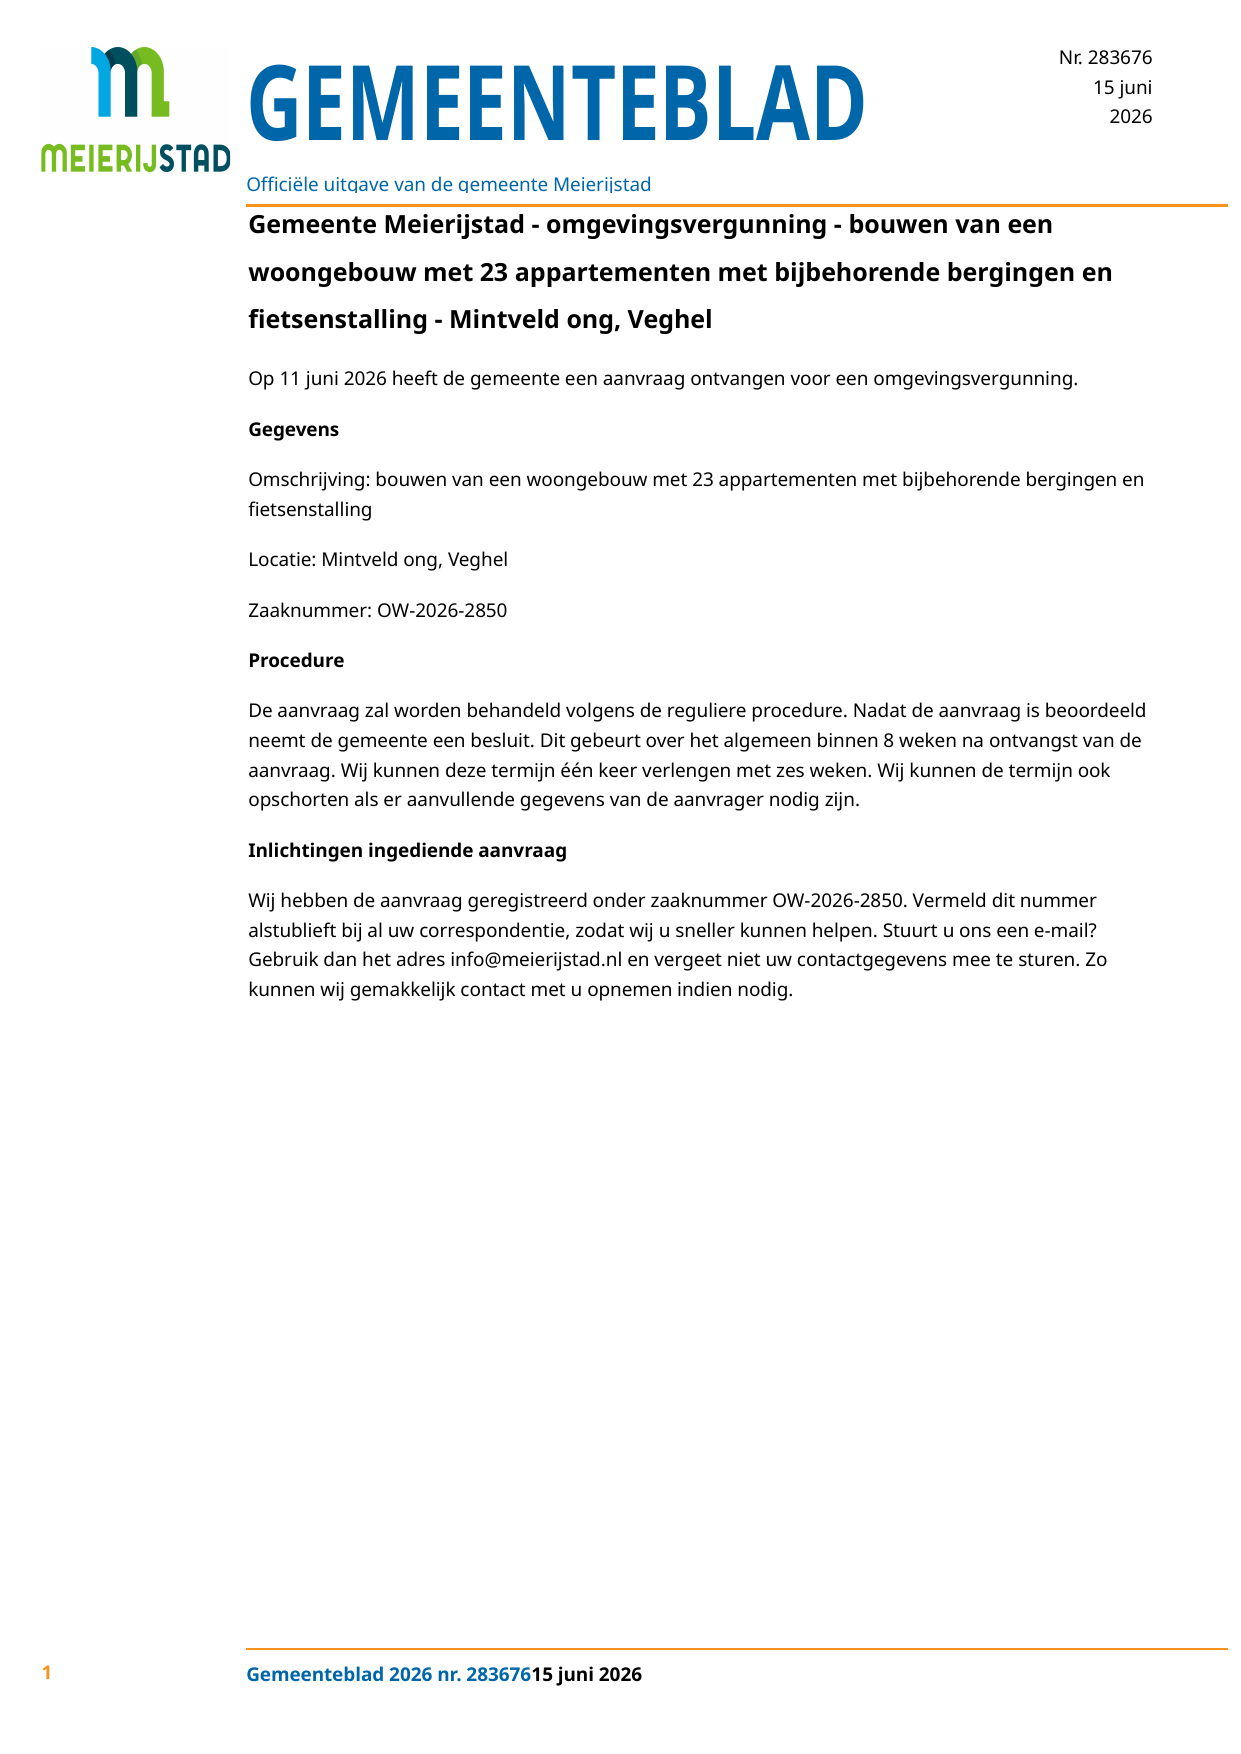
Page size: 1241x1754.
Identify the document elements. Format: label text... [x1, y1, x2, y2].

picture [41, 47, 231, 172]
text Omschrijving: bouwen van een woongebouw met 23 appartementen met bijbehorende bergingen en fietsenstalling [248, 466, 1152, 522]
text Op 11 juni 2026 heeft de gemeente een aanvraag ontvangen voor een omgevingsvergunning. [248, 366, 1152, 391]
text Locatie: Mintveld ong, Veghel [248, 546, 1152, 572]
text De aanvraag zal worden behandeld volgens de reguliere procedure. Nadat de aanvraag is beoordeeld neemt de gemeente een besluit. Dit gebeurt over het algemeen binnen 8 weken na ontvangst van de aanvraag. Wij kunnen deze termijn één keer verlengen met zes weken. Wij kunnen de termijn ook opschorten als er aanvullende gegevens van de aanvrager nodig zijn. [248, 698, 1152, 812]
text Gegevens [248, 416, 1152, 442]
text Procedure [248, 647, 1152, 673]
text Wij hebben de aanvraag geregistreerd onder zaaknummer OW-2026-2850. Vermeld dit nummer alstublieft bij al uw correspondentie, zodat wij u sneller kunnen helpen. Stuurt u ons een e-mail? Gebruik dan het adres info@meierijstad.nl en vergeet niet uw contactgegevens mee te sturen. Zo kunnen wij gemakkelijk contact met u opnemen indien nodig. [248, 887, 1152, 1002]
text Zaaknummer: OW-2026-2850 [248, 597, 1152, 622]
text Inlichtingen ingediende aanvraag [248, 837, 1152, 862]
text Gemeente Meierijstad - omgevingsvergunning - bouwen van een woongebouw met 23 appartementen met bijbehorende bergingen en fietsenstalling - Mintveld ong, Veghel [248, 207, 1152, 336]
